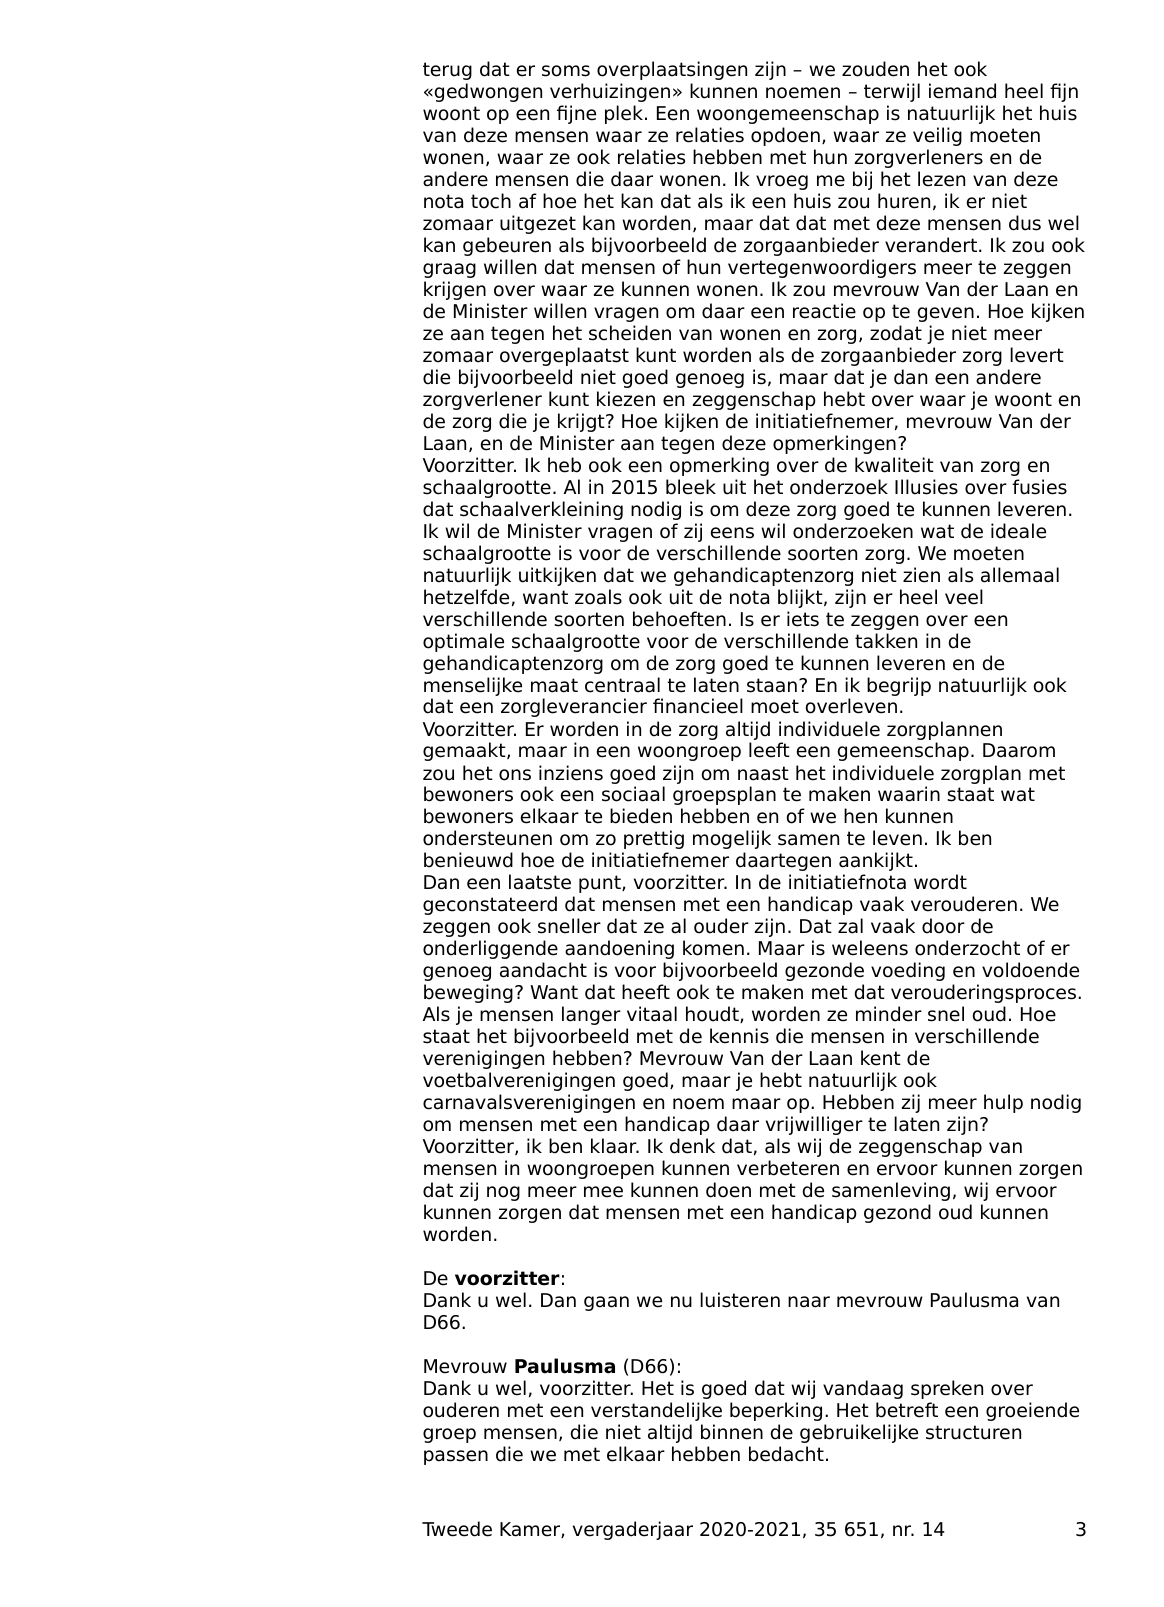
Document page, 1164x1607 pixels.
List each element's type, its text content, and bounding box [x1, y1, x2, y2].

text Voorzitter. Er worden in de zorg altijd individuele zorgplannen gemaakt, maar in een woongroep leeft een gemeenschap. Daarom zou het ons inziens goed zijn om naast het individuele zorgplan met bewoners ook een sociaal groepsplan te maken waarin staat wat bewoners elkaar te bieden hebben en of we hen kunnen ondersteunen om zo prettig mogelijk samen te leven. Ik ben benieuwd hoe de initiatiefnemer daartegen aankijkt. [422, 718, 1087, 872]
text Voorzitter. Ik heb ook een opmerking over de kwaliteit van zorg en schaalgrootte. Al in 2015 bleek uit het onderzoek Illusies over fusies dat schaalverkleining nodig is om deze zorg goed te kunnen leveren. Ik wil de Minister vragen of zij eens wil onderzoeken wat de ideale schaalgrootte is voor de verschillende soorten zorg. We moeten natuurlijk uitkijken dat we gehandicaptenzorg niet zien als allemaal hetzelfde, want zoals ook uit de nota blijkt, zijn er heel veel verschillende soorten behoeften. Is er iets te zeggen over een optimale schaalgrootte voor de verschillende takken in de gehandicaptenzorg om de zorg goed te kunnen leveren en de menselijke maat centraal te laten staan? En ik begrijp natuurlijk ook dat een zorgleverancier financieel moet overleven. [422, 455, 1087, 718]
text Dank u wel. Dan gaan we nu luisteren naar mevrouw Paulusma van D66. [422, 1290, 1087, 1334]
text Dank u wel, voorzitter. Het is goed dat wij vandaag spreken over ouderen met een verstandelijke beperking. Het betreft een groeiende groep mensen, die niet altijd binnen de gebruikelijke structuren passen die we met elkaar hebben bedacht. [422, 1378, 1087, 1466]
text De voorzitter: [422, 1268, 1087, 1290]
text Voorzitter, ik ben klaar. Ik denk dat, als wij de zeggenschap van mensen in woongroepen kunnen verbeteren en ervoor kunnen zorgen dat zij nog meer mee kunnen doen met de samenleving, wij ervoor kunnen zorgen dat mensen met een handicap gezond oud kunnen worden. [422, 1136, 1087, 1246]
text terug dat er soms overplaatsingen zijn – we zouden het ook «gedwongen verhuizingen» kunnen noemen – terwijl iemand heel fijn woont op een fijne plek. Een woongemeenschap is natuurlijk het huis van deze mensen waar ze relaties opdoen, waar ze veilig moeten wonen, waar ze ook relaties hebben met hun zorgverleners en de andere mensen die daar wonen. Ik vroeg me bij het lezen van deze nota toch af hoe het kan dat als ik een huis zou huren, ik er niet zomaar uitgezet kan worden, maar dat dat met deze mensen dus wel kan gebeuren als bijvoorbeeld de zorgaanbieder verandert. Ik zou ook graag willen dat mensen of hun vertegenwoordigers meer te zeggen krijgen over waar ze kunnen wonen. Ik zou mevrouw Van der Laan en de Minister willen vragen om daar een reactie op te geven. Hoe kijken ze aan tegen het scheiden van wonen en zorg, zodat je niet meer zomaar overgeplaatst kunt worden als de zorgaanbieder zorg levert die bijvoorbeeld niet goed genoeg is, maar dat je dan een andere zorgverlener kunt kiezen en zeggenschap hebt over waar je woont en de zorg die je krijgt? Hoe kijken de initiatiefnemer, mevrouw Van der Laan, en de Minister aan tegen deze opmerkingen? [422, 59, 1087, 455]
text Mevrouw Paulusma (D66): [422, 1356, 1087, 1378]
text Dan een laatste punt, voorzitter. In de initiatiefnota wordt geconstateerd dat mensen met een handicap vaak verouderen. We zeggen ook sneller dat ze al ouder zijn. Dat zal vaak door de onderliggende aandoening komen. Maar is weleens onderzocht of er genoeg aandacht is voor bijvoorbeeld gezonde voeding en voldoende beweging? Want dat heeft ook te maken met dat verouderingsproces. Als je mensen langer vitaal houdt, worden ze minder snel oud. Hoe staat het bijvoorbeeld met de kennis die mensen in verschillende verenigingen hebben? Mevrouw Van der Laan kent de voetbalverenigingen goed, maar je hebt natuurlijk ook carnavalsverenigingen en noem maar op. Hebben zij meer hulp nodig om mensen met een handicap daar vrijwilliger te laten zijn? [422, 872, 1087, 1136]
